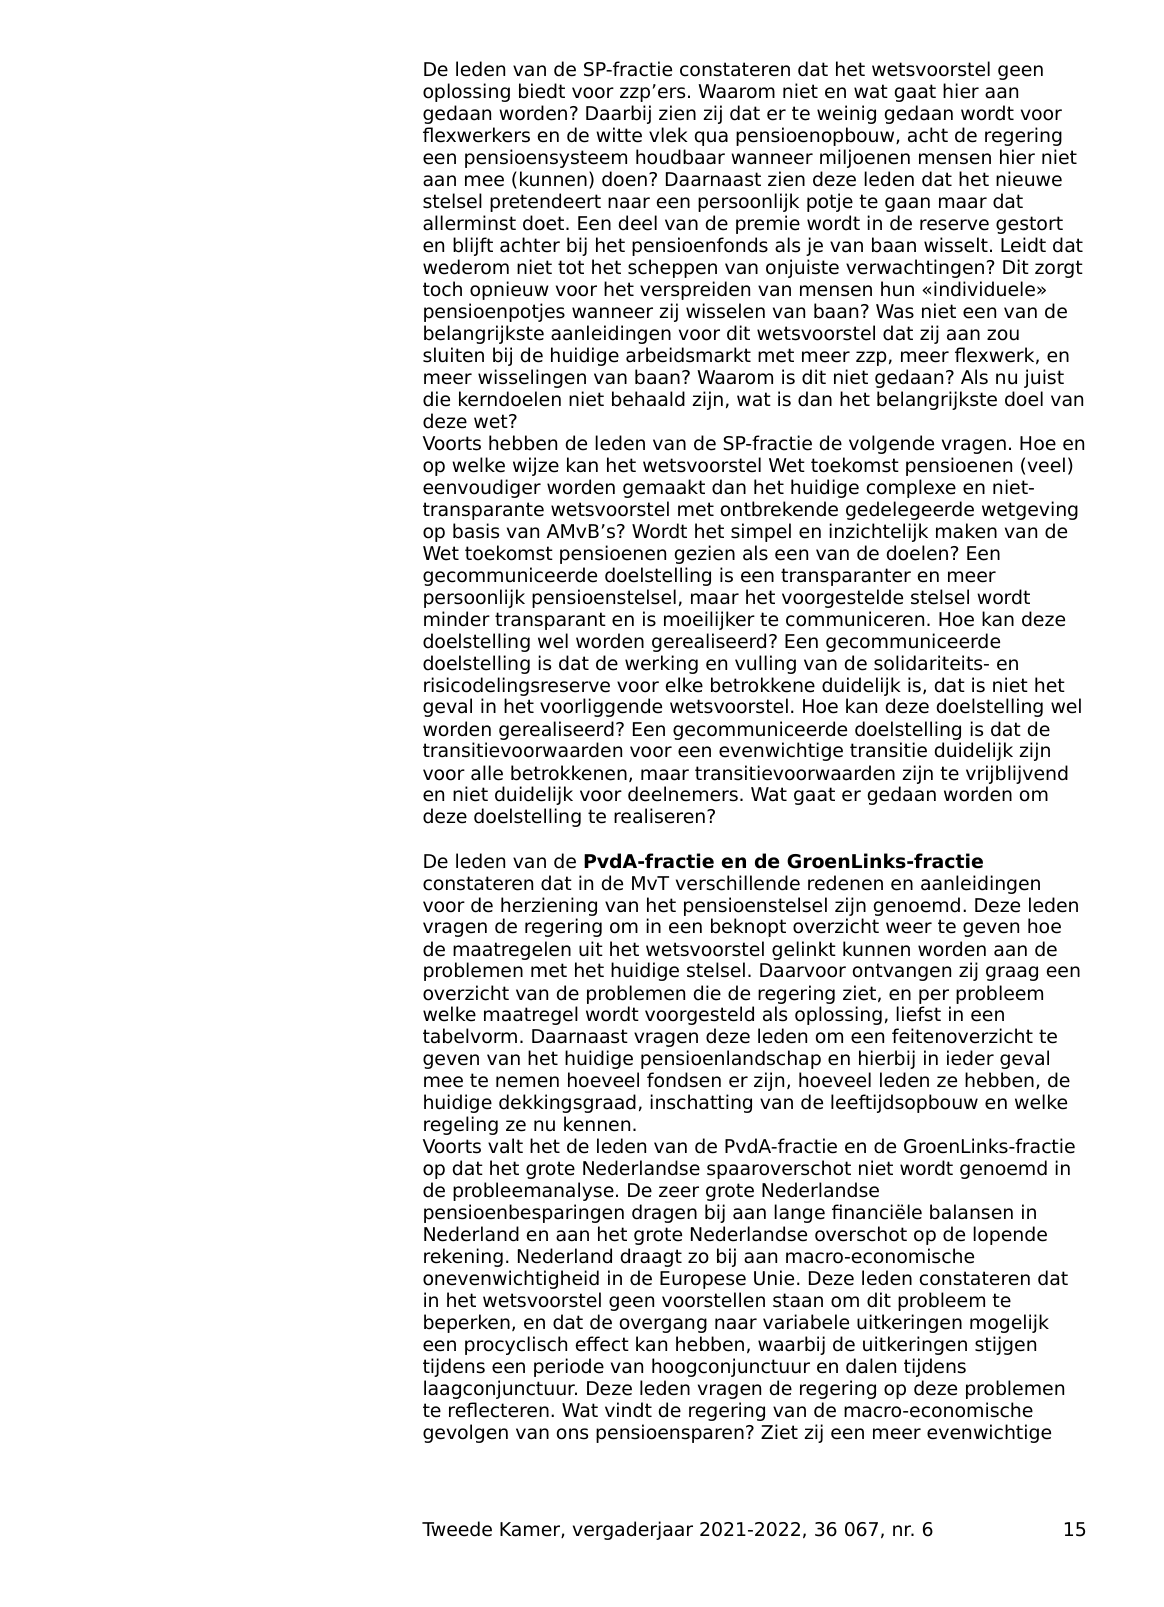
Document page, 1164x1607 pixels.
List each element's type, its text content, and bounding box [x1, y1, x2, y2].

text Voorts valt het de leden van de PvdA-fractie en de GroenLinks-fractie op dat het grote Nederlandse spaaroverschot niet wordt genoemd in de probleemanalyse. De zeer grote Nederlandse pensioenbesparingen dragen bij aan lange financiële balansen in Nederland en aan het grote Nederlandse overschot op de lopende rekening. Nederland draagt zo bij aan macro-economische onevenwichtigheid in de Europese Unie. Deze leden constateren dat in het wetsvoorstel geen voorstellen staan om dit probleem te beperken, en dat de overgang naar variabele uitkeringen mogelijk een procyclisch effect kan hebben, waarbij de uitkeringen stijgen tijdens een periode van hoogconjunctuur en dalen tijdens laagconjunctuur. Deze leden vragen de regering op deze problemen te reflecteren. Wat vindt de regering van de macro-economische gevolgen van ons pensioensparen? Ziet zij een meer evenwichtige [422, 1136, 1087, 1444]
text De leden van de SP-fractie constateren dat het wetsvoorstel geen oplossing biedt voor zzp’ers. Waarom niet en wat gaat hier aan gedaan worden? Daarbij zien zij dat er te weinig gedaan wordt voor flexwerkers en de witte vlek qua pensioenopbouw, acht de regering een pensioensysteem houdbaar wanneer miljoenen mensen hier niet aan mee (kunnen) doen? Daarnaast zien deze leden dat het nieuwe stelsel pretendeert naar een persoonlijk potje te gaan maar dat allerminst doet. Een deel van de premie wordt in de reserve gestort en blijft achter bij het pensioenfonds als je van baan wisselt. Leidt dat wederom niet tot het scheppen van onjuiste verwachtingen? Dit zorgt toch opnieuw voor het verspreiden van mensen hun «individuele» pensioenpotjes wanneer zij wisselen van baan? Was niet een van de belangrijkste aanleidingen voor dit wetsvoorstel dat zij aan zou sluiten bij de huidige arbeidsmarkt met meer zzp, meer flexwerk, en meer wisselingen van baan? Waarom is dit niet gedaan? Als nu juist die kerndoelen niet behaald zijn, wat is dan het belangrijkste doel van deze wet? [422, 59, 1087, 433]
text De leden van de PvdA-fractie en de GroenLinks-fractie constateren dat in de MvT verschillende redenen en aanleidingen voor de herziening van het pensioenstelsel zijn genoemd. Deze leden vragen de regering om in een beknopt overzicht weer te geven hoe de maatregelen uit het wetsvoorstel gelinkt kunnen worden aan de problemen met het huidige stelsel. Daarvoor ontvangen zij graag een overzicht van de problemen die de regering ziet, en per probleem welke maatregel wordt voorgesteld als oplossing, liefst in een tabelvorm. Daarnaast vragen deze leden om een feitenoverzicht te geven van het huidige pensioenlandschap en hierbij in ieder geval mee te nemen hoeveel fondsen er zijn, hoeveel leden ze hebben, de huidige dekkingsgraad, inschatting van de leeftijdsopbouw en welke regeling ze nu kennen. [422, 851, 1087, 1136]
text Voorts hebben de leden van de SP-fractie de volgende vragen. Hoe en op welke wijze kan het wetsvoorstel Wet toekomst pensioenen (veel) eenvoudiger worden gemaakt dan het huidige complexe en niet-transparante wetsvoorstel met ontbrekende gedelegeerde wetgeving op basis van AMvB’s? Wordt het simpel en inzichtelijk maken van de Wet toekomst pensioenen gezien als een van de doelen? Een gecommuniceerde doelstelling is een transparanter en meer persoonlijk pensioenstelsel, maar het voorgestelde stelsel wordt minder transparant en is moeilijker te communiceren. Hoe kan deze doelstelling wel worden gerealiseerd? Een gecommuniceerde doelstelling is dat de werking en vulling van de solidariteits- en risicodelingsreserve voor elke betrokkene duidelijk is, dat is niet het geval in het voorliggende wetsvoorstel. Hoe kan deze doelstelling wel worden gerealiseerd? Een gecommuniceerde doelstelling is dat de transitievoorwaarden voor een evenwichtige transitie duidelijk zijn voor alle betrokkenen, maar transitievoorwaarden zijn te vrijblijvend en niet duidelijk voor deelnemers. Wat gaat er gedaan worden om deze doelstelling te realiseren? [422, 433, 1087, 828]
